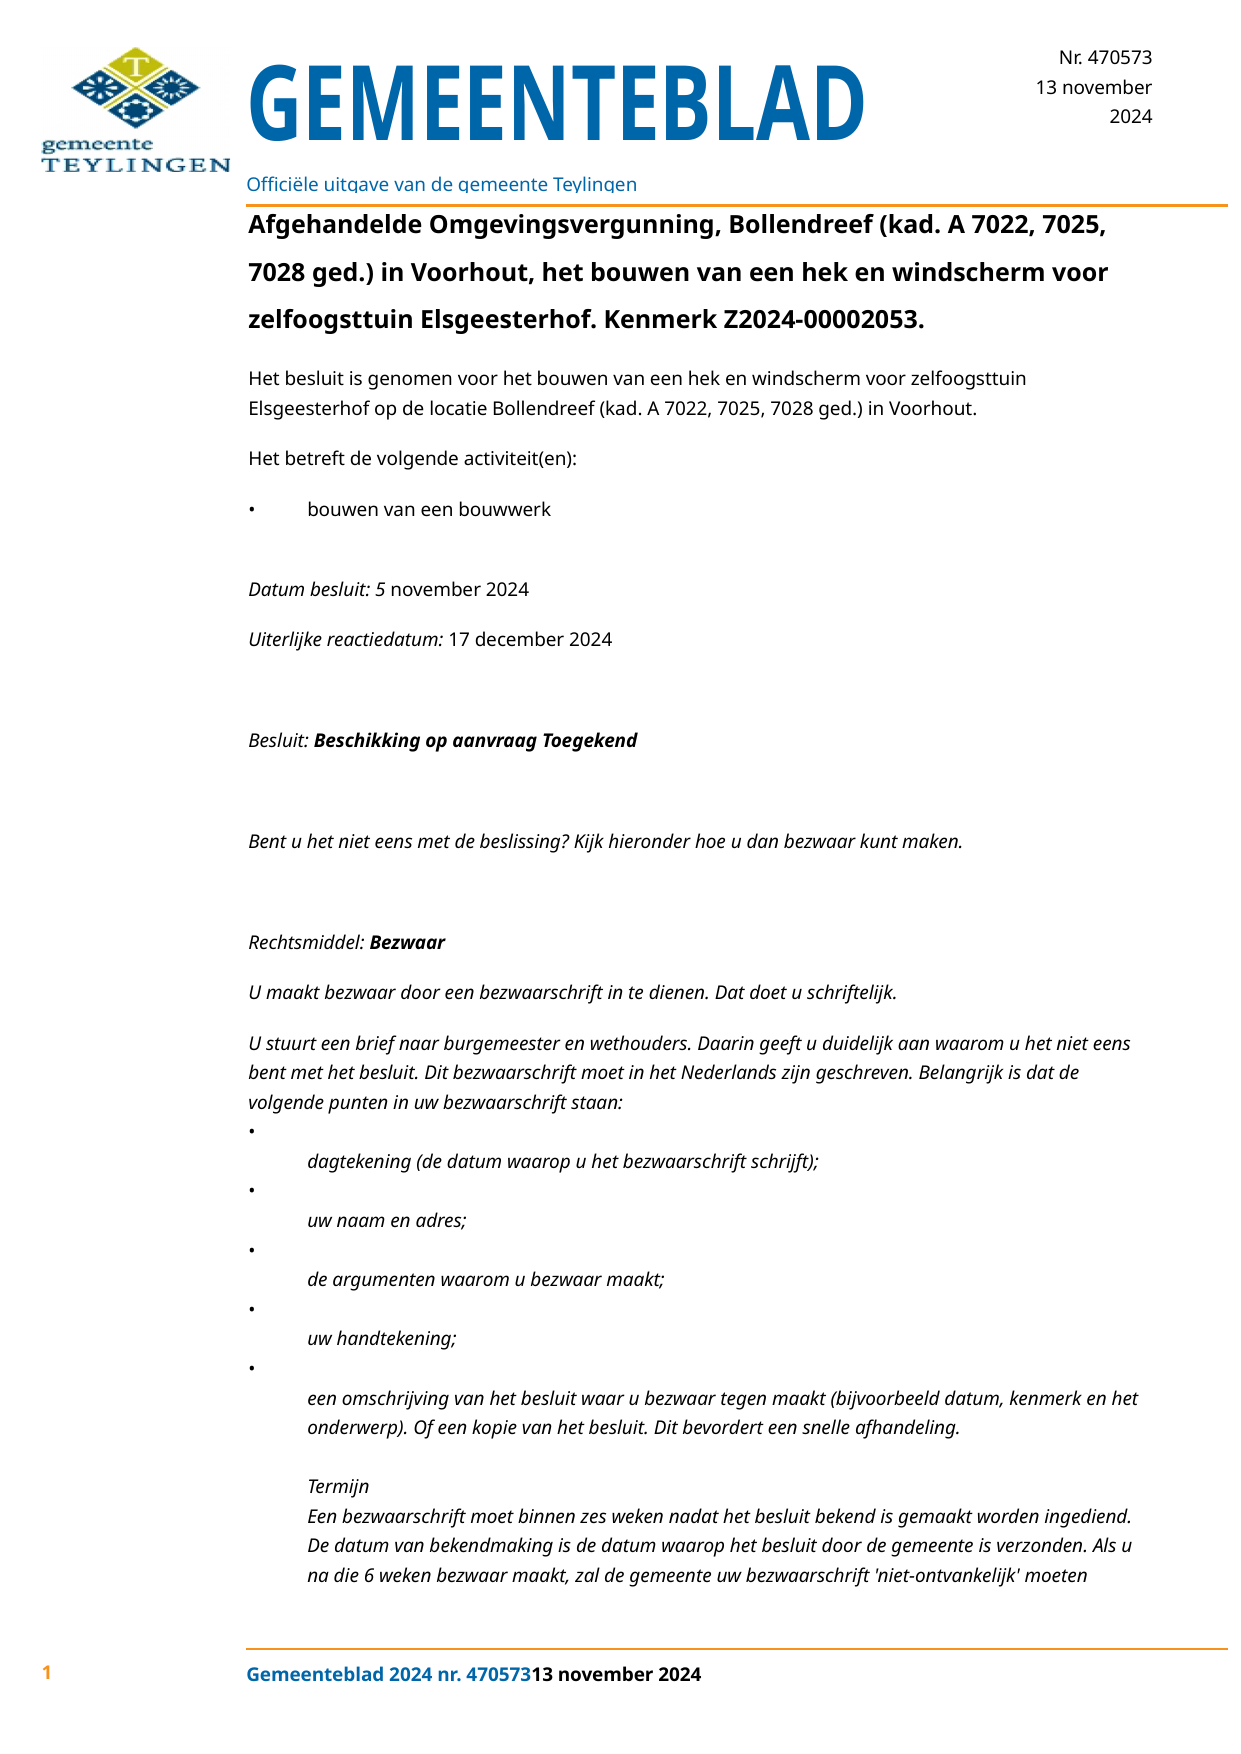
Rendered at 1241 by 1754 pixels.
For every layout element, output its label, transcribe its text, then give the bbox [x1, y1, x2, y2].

picture [41, 47, 231, 172]
list dagtekening (de datum waarop u het bezwaarschrift schrijft); [248, 1148, 1152, 1174]
text Besluit: Beschikking op aanvraag Toegekend [248, 727, 1152, 753]
text Het betreft de volgende activiteit(en): [248, 446, 1152, 471]
list de argumenten waarom u bezwaar maakt; [248, 1266, 1152, 1292]
list een omschrijving van het besluit waar u bezwaar tegen maakt (bijvoorbeeld datum, kenmerk en het onderwerp). Of een kopie van het besluit. Dit bevordert een snelle afhandeling. [248, 1385, 1152, 1440]
text Rechtsmiddel: Bezwaar [248, 929, 1152, 954]
list uw naam en adres; [248, 1207, 1152, 1233]
text Afgehandelde Omgevingsvergunning, Bollendreef (kad. A 7022, 7025, 7028 ged.) in Voorhout, het bouwen van een hek en windscherm voor zelfoogsttuin Elsgeesterhof. Kenmerk Z2024-00002053. [248, 207, 1152, 336]
text U stuurt een brief naar burgemeester en wethouders. Daarin geeft u duidelijk aan waarom u het niet eens bent met het besluit. Dit bezwaarschrift moet in het Nederlands zijn geschreven. Belangrijk is dat de volgende punten in uw bezwaarschrift staan: [248, 1030, 1152, 1114]
text Datum besluit: 5 november 2024 [248, 576, 1152, 602]
list Een bezwaarschrift moet binnen zes weken nadat het besluit bekend is gemaakt worden ingediend. De datum van bekendmaking is de datum waarop het besluit door de gemeente is verzonden. Als u na die 6 weken bezwaar maakt, zal de gemeente uw bezwaarschrift 'niet-ontvankelijk' moeten [248, 1503, 1152, 1588]
text Het besluit is genomen voor het bouwen van een hek en windscherm voor zelfoogsttuin Elsgeesterhof op de locatie Bollendreef (kad. A 7022, 7025, 7028 ged.) in Voorhout. [248, 366, 1152, 421]
list bouwen van een bouwwerk [248, 496, 1152, 522]
list uw handtekening; [248, 1326, 1152, 1351]
text Bent u het niet eens met de beslissing? Kijk hieronder hoe u dan bezwaar kunt maken. [248, 828, 1152, 854]
text Uiterlijke reactiedatum: 17 december 2024 [248, 626, 1152, 652]
text U maakt bezwaar door een bezwaarschrift in te dienen. Dat doet u schriftelijk. [248, 979, 1152, 1005]
list Termijn [248, 1473, 1152, 1499]
